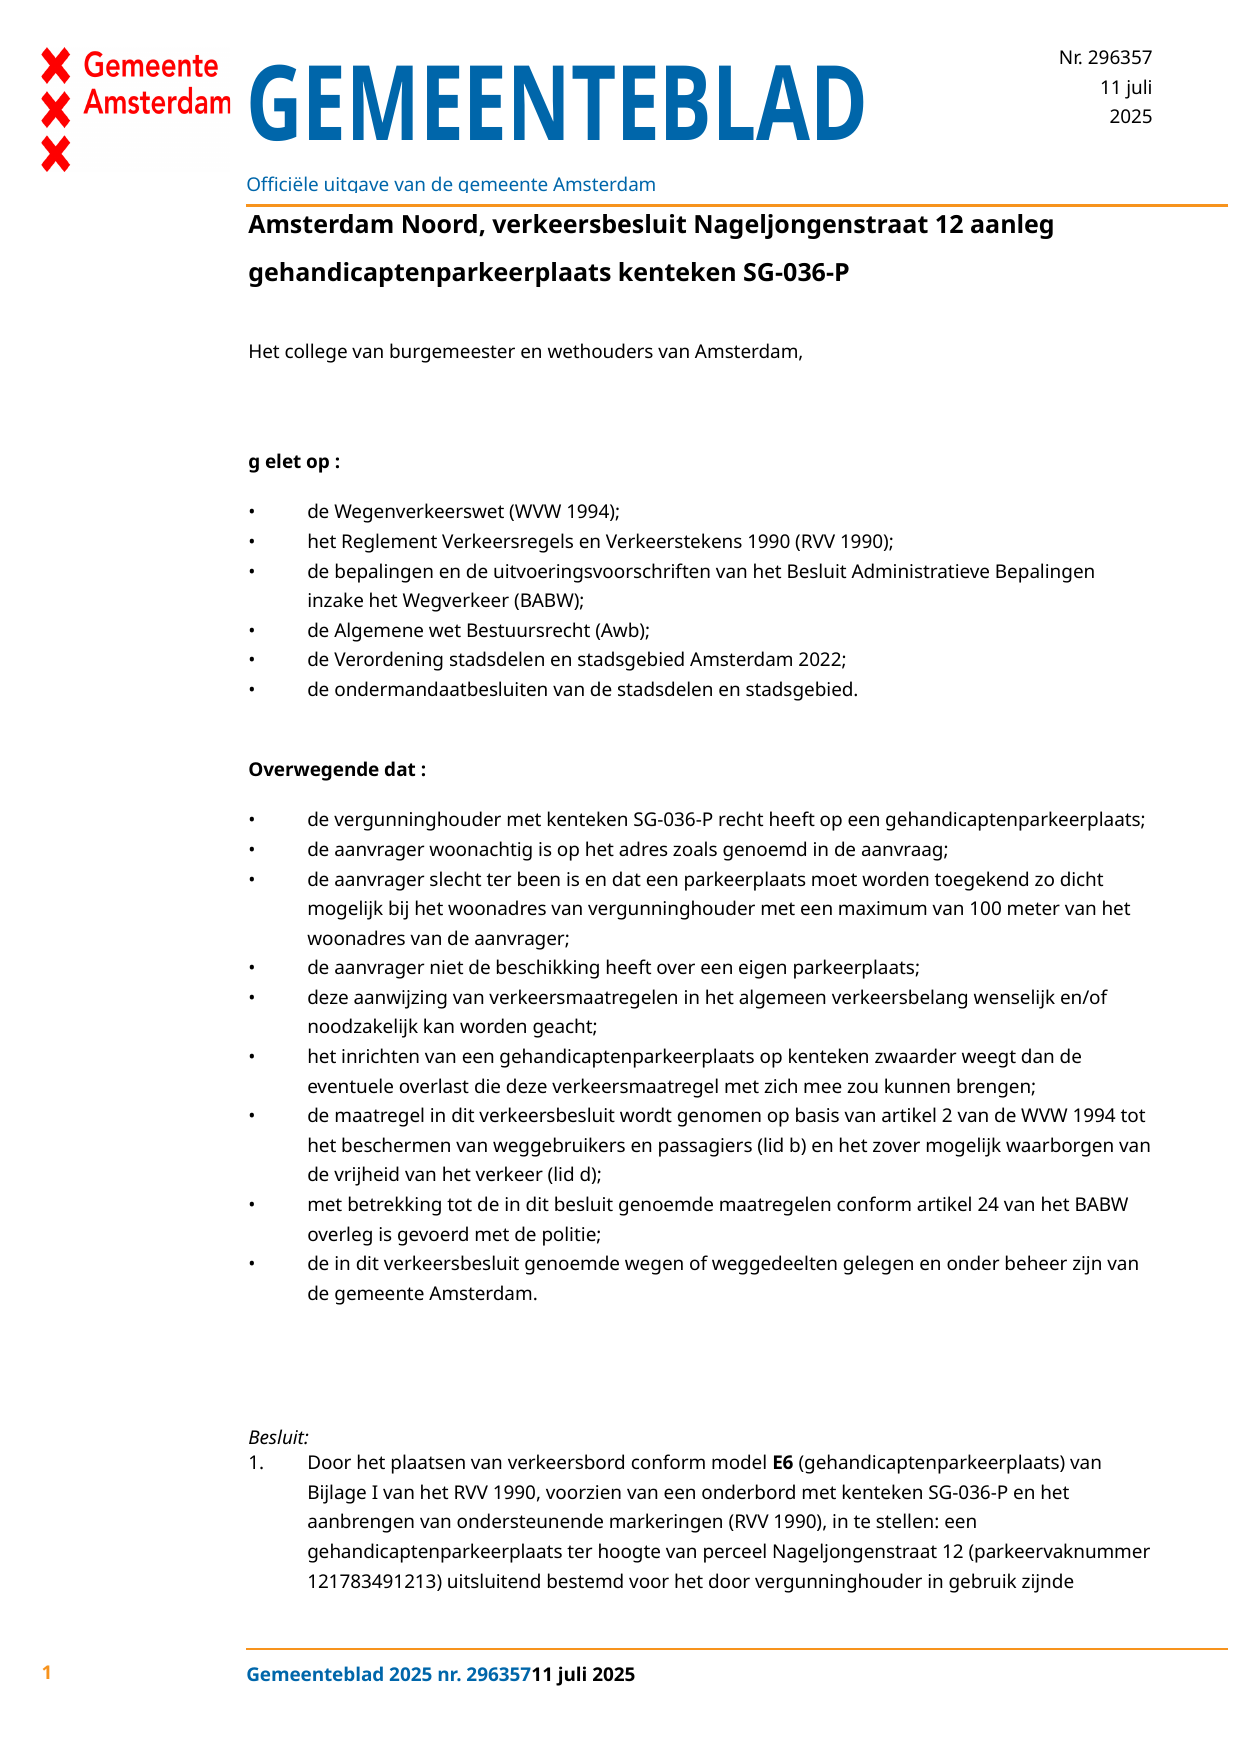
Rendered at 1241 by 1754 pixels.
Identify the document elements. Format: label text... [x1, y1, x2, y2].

list de in dit verkeersbesluit genoemde wegen of weggedeelten gelegen en onder beheer zijn van de gemeente Amsterdam. [248, 1250, 1152, 1306]
list het inrichten van een gehandicaptenparkeerplaats op kenteken zwaarder weegt dan de eventuele overlast die deze verkeersmaatregel met zich mee zou kunnen brengen; [248, 1043, 1152, 1098]
list de Verordening stadsdelen en stadsgebied Amsterdam 2022; [248, 647, 1152, 672]
list Door het plaatsen van verkeersbord conform model E6 (gehandicaptenparkeerplaats) van Bijlage I van het RVV 1990, voorzien van een onderbord met kenteken SG-036-P en het aanbrengen van ondersteunende markeringen (RVV 1990), in te stellen: een gehandicaptenparkeerplaats ter hoogte van perceel Nageljongenstraat 12 (parkeervaknummer 121783491213) uitsluitend bestemd voor het door vergunninghouder in gebruik zijnde [248, 1449, 1152, 1594]
list de vergunninghouder met kenteken SG-036-P recht heeft op een gehandicaptenparkeerplaats; [248, 807, 1152, 832]
list de bepalingen en de uitvoeringsvoorschriften van het Besluit Administratieve Bepalingen inzake het Wegverkeer (BABW); [248, 558, 1152, 613]
list het Reglement Verkeersregels en Verkeerstekens 1990 (RVV 1990); [248, 528, 1152, 554]
text Overwegende dat : [248, 756, 1152, 782]
text Besluit: [248, 1424, 1152, 1449]
list de maatregel in dit verkeersbesluit wordt genomen op basis van artikel 2 van de WVW 1994 tot het beschermen van weggebruikers en passagiers (lid b) en het zover mogelijk waarborgen van de vrijheid van het verkeer (lid d); [248, 1102, 1152, 1187]
list de ondermandaatbesluiten van de stadsdelen en stadsgebied. [248, 676, 1152, 702]
text Het college van burgemeester en wethouders van Amsterdam, [248, 339, 1152, 364]
list de aanvrager niet de beschikking heeft over een eigen parkeerplaats; [248, 954, 1152, 980]
list de aanvrager woonachtig is op het adres zoals genoemd in de aanvraag; [248, 836, 1152, 862]
list met betrekking tot de in dit besluit genoemde maatregelen conform artikel 24 van het BABW overleg is gevoerd met de politie; [248, 1191, 1152, 1246]
list deze aanwijzing van verkeersmaatregelen in het algemeen verkeersbelang wenselijk en/of noodzakelijk kan worden geacht; [248, 984, 1152, 1039]
list de aanvrager slecht ter been is en dat een parkeerplaats moet worden toegekend zo dicht mogelijk bij het woonadres van vergunninghouder met een maximum van 100 meter van het woonadres van de aanvrager; [248, 866, 1152, 951]
list de Wegenverkeerswet (WVW 1994); [248, 499, 1152, 524]
text Amsterdam Noord, verkeersbesluit Nageljongenstraat 12 aanleg gehandicaptenparkeerplaats kenteken SG-036-P [248, 207, 1152, 288]
list de Algemene wet Bestuursrecht (Awb); [248, 617, 1152, 643]
text g elet op : [248, 448, 1152, 474]
picture [41, 47, 231, 172]
